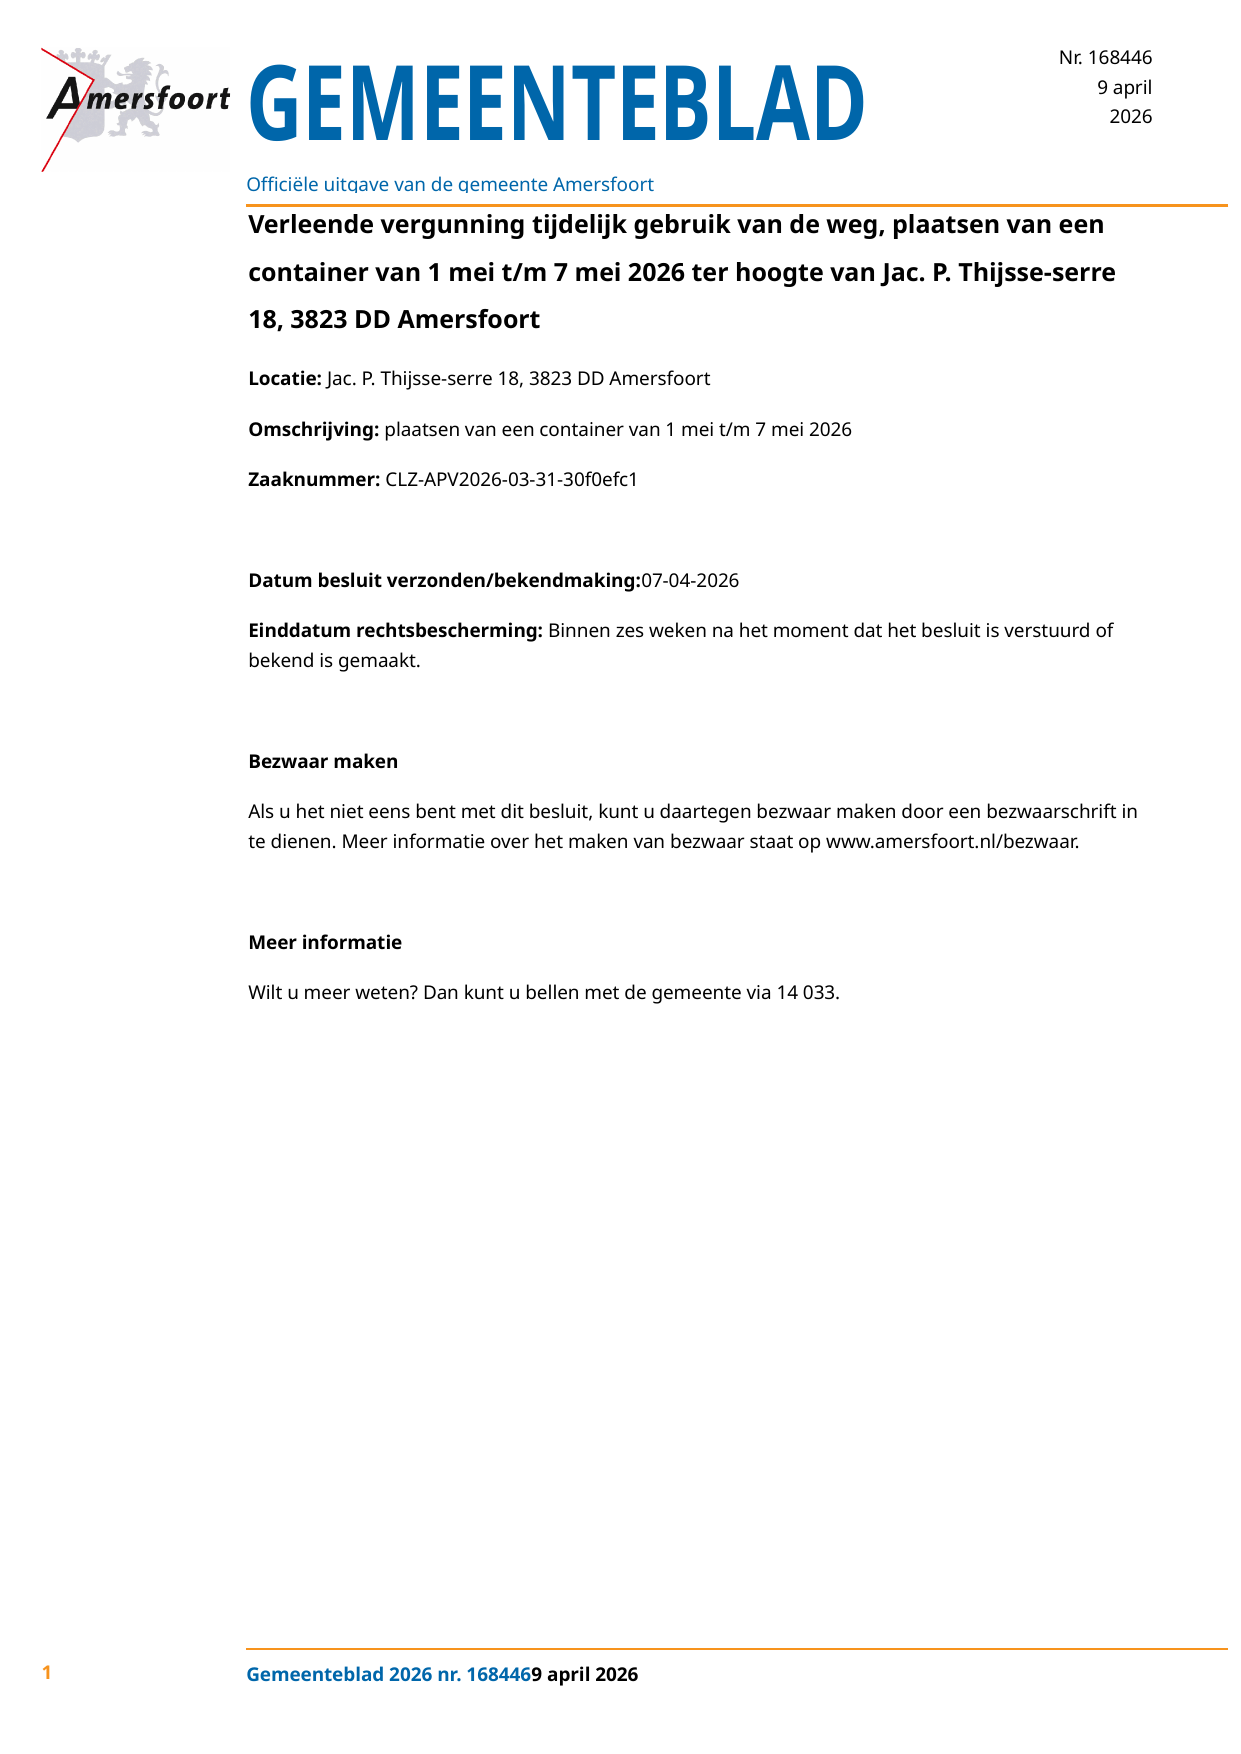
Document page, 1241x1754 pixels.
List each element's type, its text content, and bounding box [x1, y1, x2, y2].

text Omschrijving: plaatsen van een container van 1 mei t/m 7 mei 2026 [248, 416, 1152, 442]
text Einddatum rechtsbescherming: Binnen zes weken na het moment dat het besluit is verstuurd of bekend is gemaakt. [248, 618, 1152, 673]
text Wilt u meer weten? Dan kunt u bellen met de gemeente via 14 033. [248, 979, 1152, 1005]
picture [41, 47, 231, 172]
text Bezwaar maken [248, 748, 1152, 774]
text Verleende vergunning tijdelijk gebruik van de weg, plaatsen van een container van 1 mei t/m 7 mei 2026 ter hoogte van Jac. P. Thijsse-serre 18, 3823 DD Amersfoort [248, 207, 1152, 336]
text Als u het niet eens bent met dit besluit, kunt u daartegen bezwaar maken door een bezwaarschrift in te dienen. Meer informatie over het maken van bezwaar staat op www.amersfoort.nl/bezwaar. [248, 798, 1152, 854]
text Locatie: Jac. P. Thijsse-serre 18, 3823 DD Amersfoort [248, 366, 1152, 391]
text Zaaknummer: CLZ-APV2026-03-31-30f0efc1 [248, 466, 1152, 492]
text Meer informatie [248, 929, 1152, 954]
text Datum besluit verzonden/bekendmaking:07-04-2026 [248, 567, 1152, 593]
